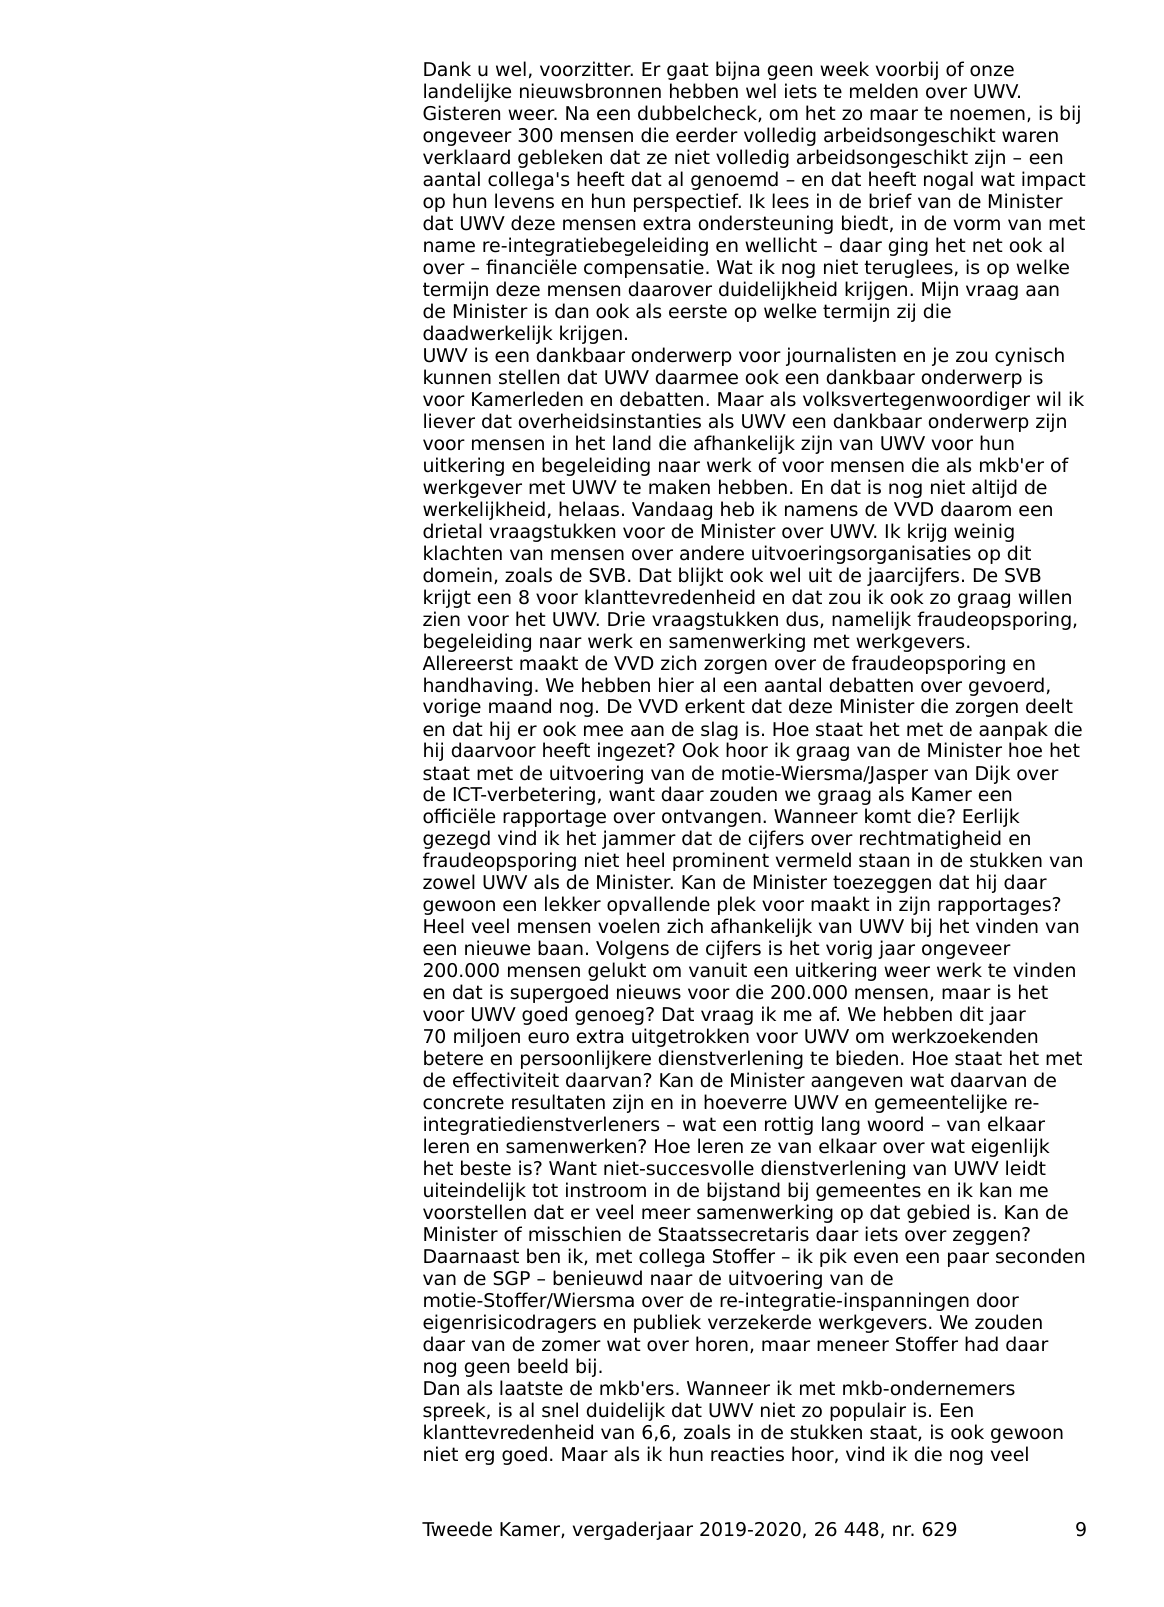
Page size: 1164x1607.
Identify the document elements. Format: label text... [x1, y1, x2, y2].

text Dank u wel, voorzitter. Er gaat bijna geen week voorbij of onze landelijke nieuwsbronnen hebben wel iets te melden over UWV. Gisteren weer. Na een dubbelcheck, om het zo maar te noemen, is bij ongeveer 300 mensen die eerder volledig arbeidsongeschikt waren verklaard gebleken dat ze niet volledig arbeidsongeschikt zijn – een aantal collega's heeft dat al genoemd – en dat heeft nogal wat impact op hun levens en hun perspectief. Ik lees in de brief van de Minister dat UWV deze mensen extra ondersteuning biedt, in de vorm van met name re-integratiebegeleiding en wellicht – daar ging het net ook al over – financiële compensatie. Wat ik nog niet teruglees, is op welke termijn deze mensen daarover duidelijkheid krijgen. Mijn vraag aan de Minister is dan ook als eerste op welke termijn zij die daadwerkelijk krijgen. [422, 59, 1087, 345]
text Daarnaast ben ik, met collega Stoffer – ik pik even een paar seconden van de SGP – benieuwd naar de uitvoering van de motie-Stoffer/Wiersma over de re-integratie-inspanningen door eigenrisicodragers en publiek verzekerde werkgevers. We zouden daar van de zomer wat over horen, maar meneer Stoffer had daar nog geen beeld bij. [422, 1246, 1087, 1378]
text UWV is een dankbaar onderwerp voor journalisten en je zou cynisch kunnen stellen dat UWV daarmee ook een dankbaar onderwerp is voor Kamerleden en debatten. Maar als volksvertegenwoordiger wil ik liever dat overheidsinstanties als UWV een dankbaar onderwerp zijn voor mensen in het land die afhankelijk zijn van UWV voor hun uitkering en begeleiding naar werk of voor mensen die als mkb'er of werkgever met UWV te maken hebben. En dat is nog niet altijd de werkelijkheid, helaas. Vandaag heb ik namens de VVD daarom een drietal vraagstukken voor de Minister over UWV. Ik krijg weinig klachten van mensen over andere uitvoeringsorganisaties op dit domein, zoals de SVB. Dat blijkt ook wel uit de jaarcijfers. De SVB krijgt een 8 voor klanttevredenheid en dat zou ik ook zo graag willen zien voor het UWV. Drie vraagstukken dus, namelijk fraudeopsporing, begeleiding naar werk en samenwerking met werkgevers. [422, 345, 1087, 652]
text Heel veel mensen voelen zich afhankelijk van UWV bij het vinden van een nieuwe baan. Volgens de cijfers is het vorig jaar ongeveer 200.000 mensen gelukt om vanuit een uitkering weer werk te vinden en dat is supergoed nieuws voor die 200.000 mensen, maar is het voor UWV goed genoeg? Dat vraag ik me af. We hebben dit jaar 70 miljoen euro extra uitgetrokken voor UWV om werkzoekenden betere en persoonlijkere dienstverlening te bieden. Hoe staat het met de effectiviteit daarvan? Kan de Minister aangeven wat daarvan de concrete resultaten zijn en in hoeverre UWV en gemeentelijke re-integratiedienstverleners – wat een rottig lang woord – van elkaar leren en samenwerken? Hoe leren ze van elkaar over wat eigenlijk het beste is? Want niet-succesvolle dienstverlening van UWV leidt uiteindelijk tot instroom in de bijstand bij gemeentes en ik kan me voorstellen dat er veel meer samenwerking op dat gebied is. Kan de Minister of misschien de Staatssecretaris daar iets over zeggen? [422, 916, 1087, 1246]
text Dan als laatste de mkb'ers. Wanneer ik met mkb-ondernemers spreek, is al snel duidelijk dat UWV niet zo populair is. Een klanttevredenheid van 6,6, zoals in de stukken staat, is ook gewoon niet erg goed. Maar als ik hun reacties hoor, vind ik die nog veel [422, 1378, 1087, 1466]
text Allereerst maakt de VVD zich zorgen over de fraudeopsporing en handhaving. We hebben hier al een aantal debatten over gevoerd, vorige maand nog. De VVD erkent dat deze Minister die zorgen deelt en dat hij er ook mee aan de slag is. Hoe staat het met de aanpak die hij daarvoor heeft ingezet? Ook hoor ik graag van de Minister hoe het staat met de uitvoering van de motie-Wiersma/Jasper van Dijk over de ICT-verbetering, want daar zouden we graag als Kamer een officiële rapportage over ontvangen. Wanneer komt die? Eerlijk gezegd vind ik het jammer dat de cijfers over rechtmatigheid en fraudeopsporing niet heel prominent vermeld staan in de stukken van zowel UWV als de Minister. Kan de Minister toezeggen dat hij daar gewoon een lekker opvallende plek voor maakt in zijn rapportages? [422, 652, 1087, 916]
